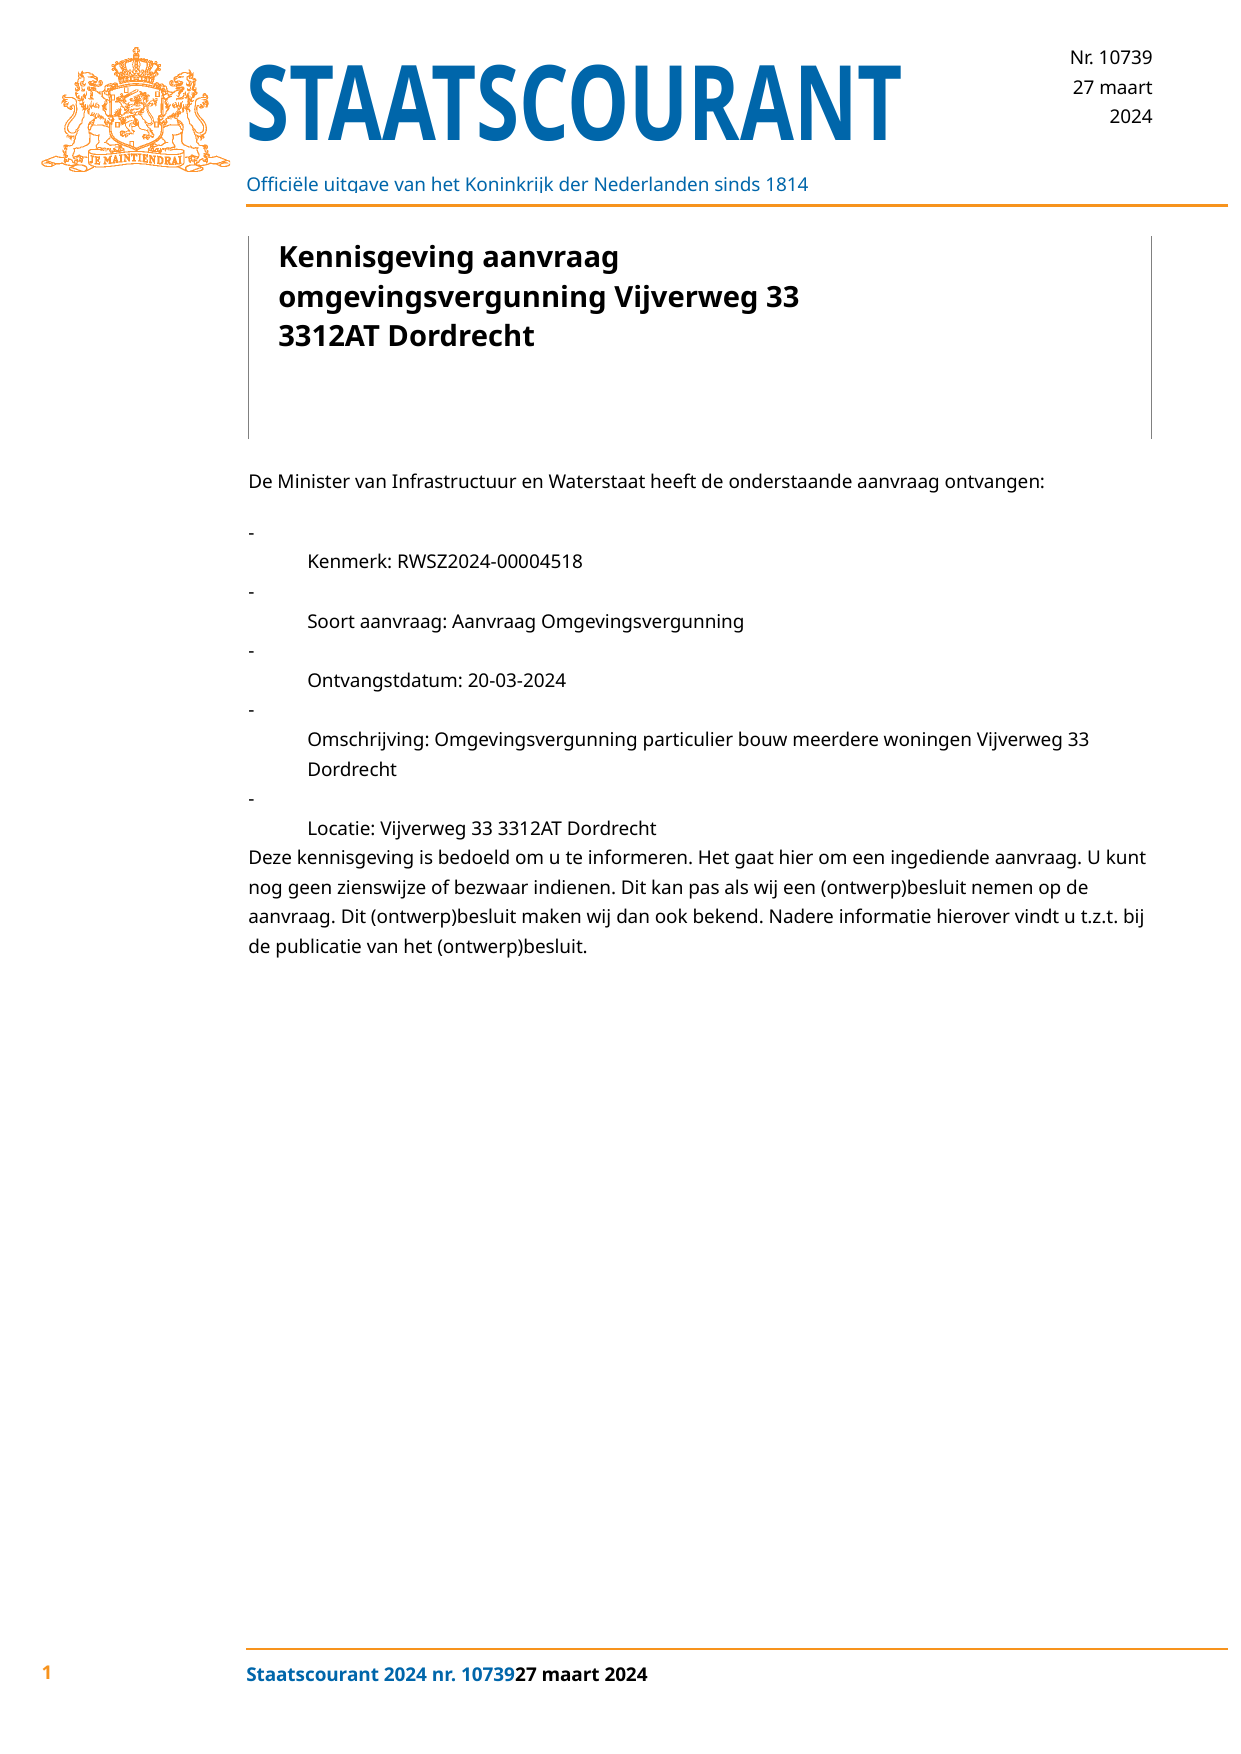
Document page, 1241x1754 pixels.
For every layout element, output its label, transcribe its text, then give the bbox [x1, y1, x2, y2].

table_header [850, 236, 912, 413]
picture [912, 236, 1090, 414]
text De Minister van Infrastructuur en Waterstaat heeft de onderstaande aanvraag ontvangen: [248, 469, 1152, 494]
table_header [850, 414, 1151, 439]
list Soort aanvraag: Aanvraag Omgevingsvergunning [248, 608, 1152, 633]
text Deze kennisgeving is bedoeld om u te informeren. Het gaat hier om een ingediende aanvraag. U kunt nog geen zienswijze of bezwaar indienen. Dit kan pas als wij een (ontwerp)besluit nemen op de aanvraag. Dit (ontwerp)besluit maken wij dan ook bekend. Nadere informatie hierover vindt u t.z.t. bij de publicatie van het (ontwerp)besluit. [248, 844, 1152, 959]
table_header [1090, 236, 1151, 413]
list Locatie: Vijverweg 33 3312AT Dordrecht [248, 815, 1152, 841]
table_header Kennisgeving aanvraag omgevingsvergunning Vijverweg 33 3312AT Dordrecht [249, 236, 850, 439]
list Kenmerk: RWSZ2024-00004518 [248, 549, 1152, 574]
list Ontvangstdatum: 20-03-2024 [248, 667, 1152, 693]
picture [41, 47, 231, 172]
list Omschrijving: Omgevingsvergunning particulier bouw meerdere woningen Vijverweg 33 Dordrecht [248, 726, 1152, 781]
